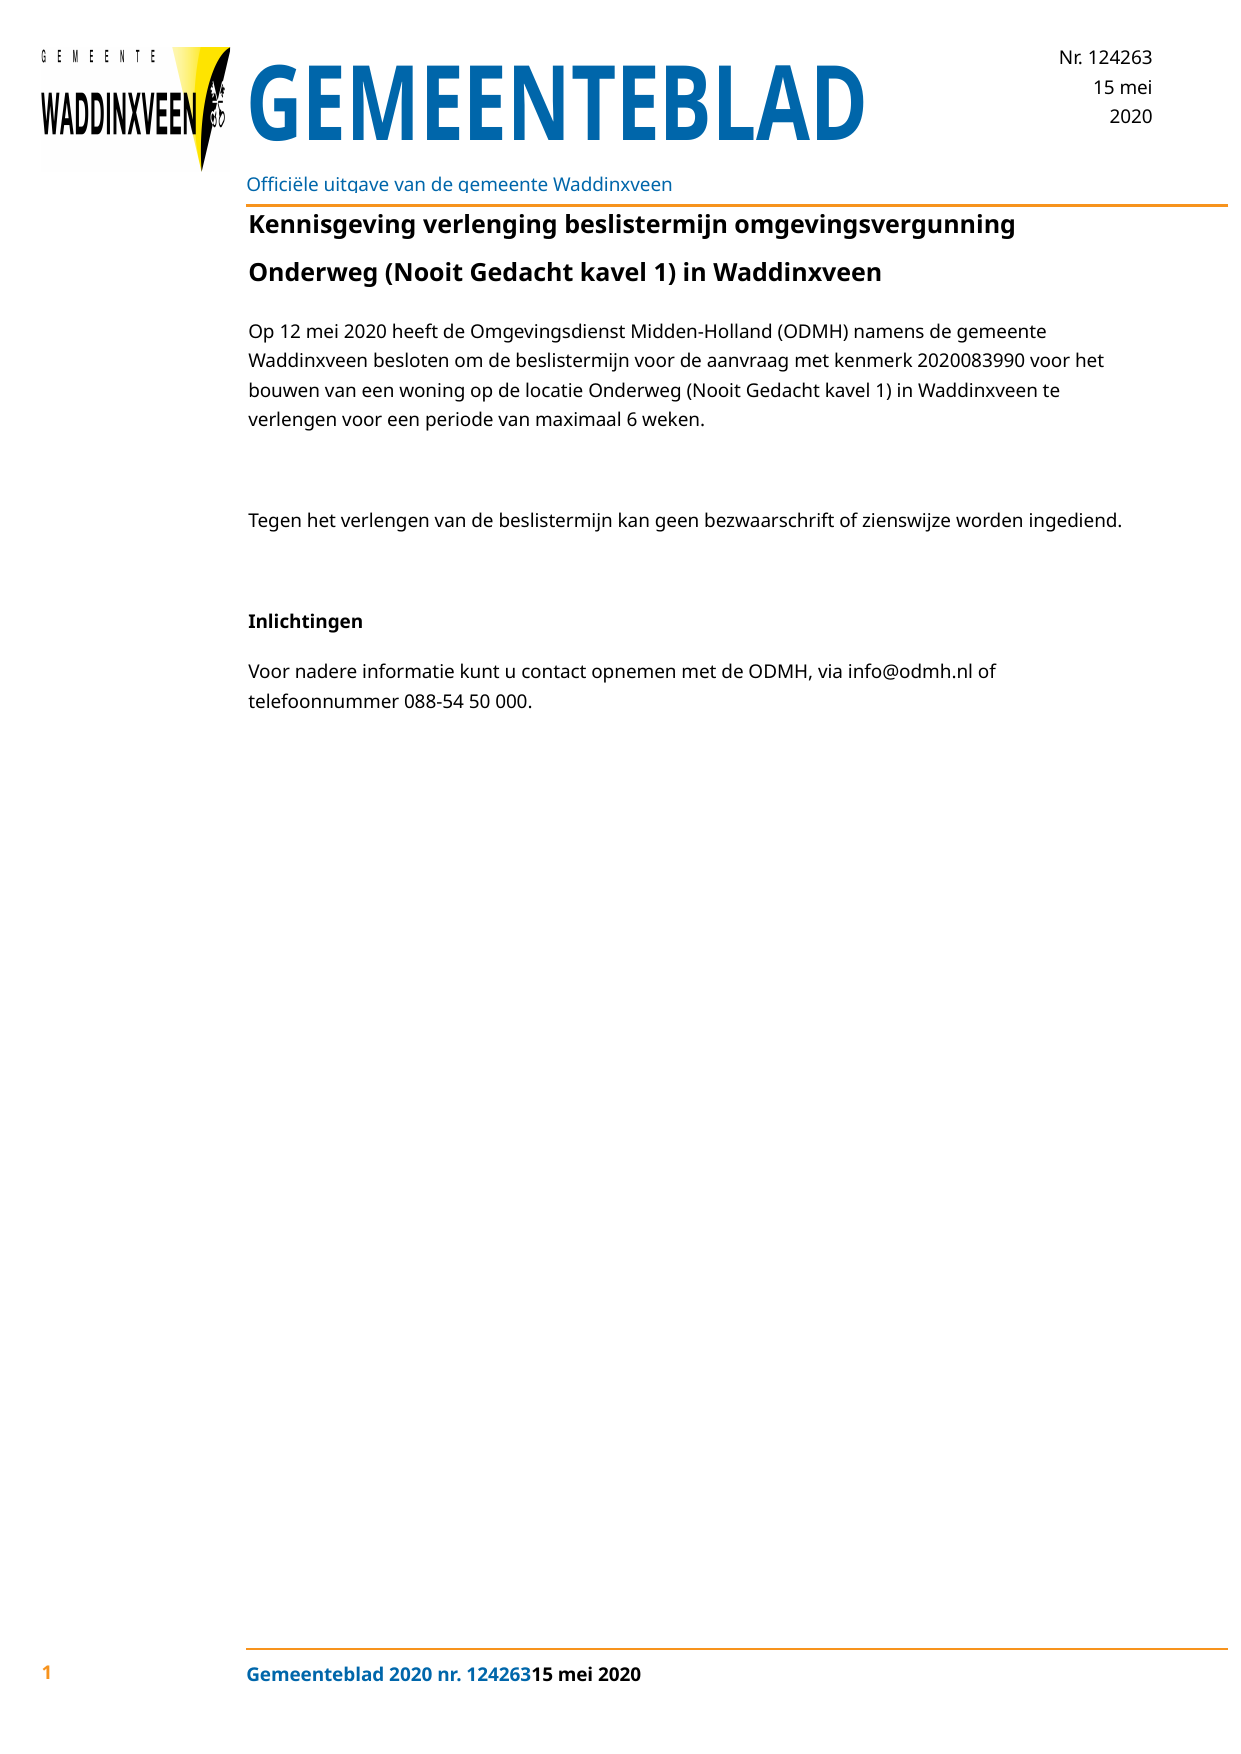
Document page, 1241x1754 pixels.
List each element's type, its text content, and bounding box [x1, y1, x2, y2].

text Op 12 mei 2020 heeft de Omgevingsdienst Midden-Holland (ODMH) namens de gemeente Waddinxveen besloten om de beslistermijn voor de aanvraag met kenmerk 2020083990 voor het bouwen van een woning op de locatie Onderweg (Nooit Gedacht kavel 1) in Waddinxveen te verlengen voor een periode van maximaal 6 weken. [248, 318, 1152, 432]
text Inlichtingen [248, 608, 1152, 634]
picture [41, 47, 231, 172]
text Kennisgeving verlenging beslistermijn omgevingsvergunning Onderweg (Nooit Gedacht kavel 1) in Waddinxveen [248, 207, 1152, 288]
text Tegen het verlengen van de beslistermijn kan geen bezwaarschrift of zienswijze worden ingediend. [248, 507, 1152, 533]
text Voor nadere informatie kunt u contact opnemen met de ODMH, via info@odmh.nl of telefoonnummer 088-54 50 000. [248, 659, 1152, 714]
